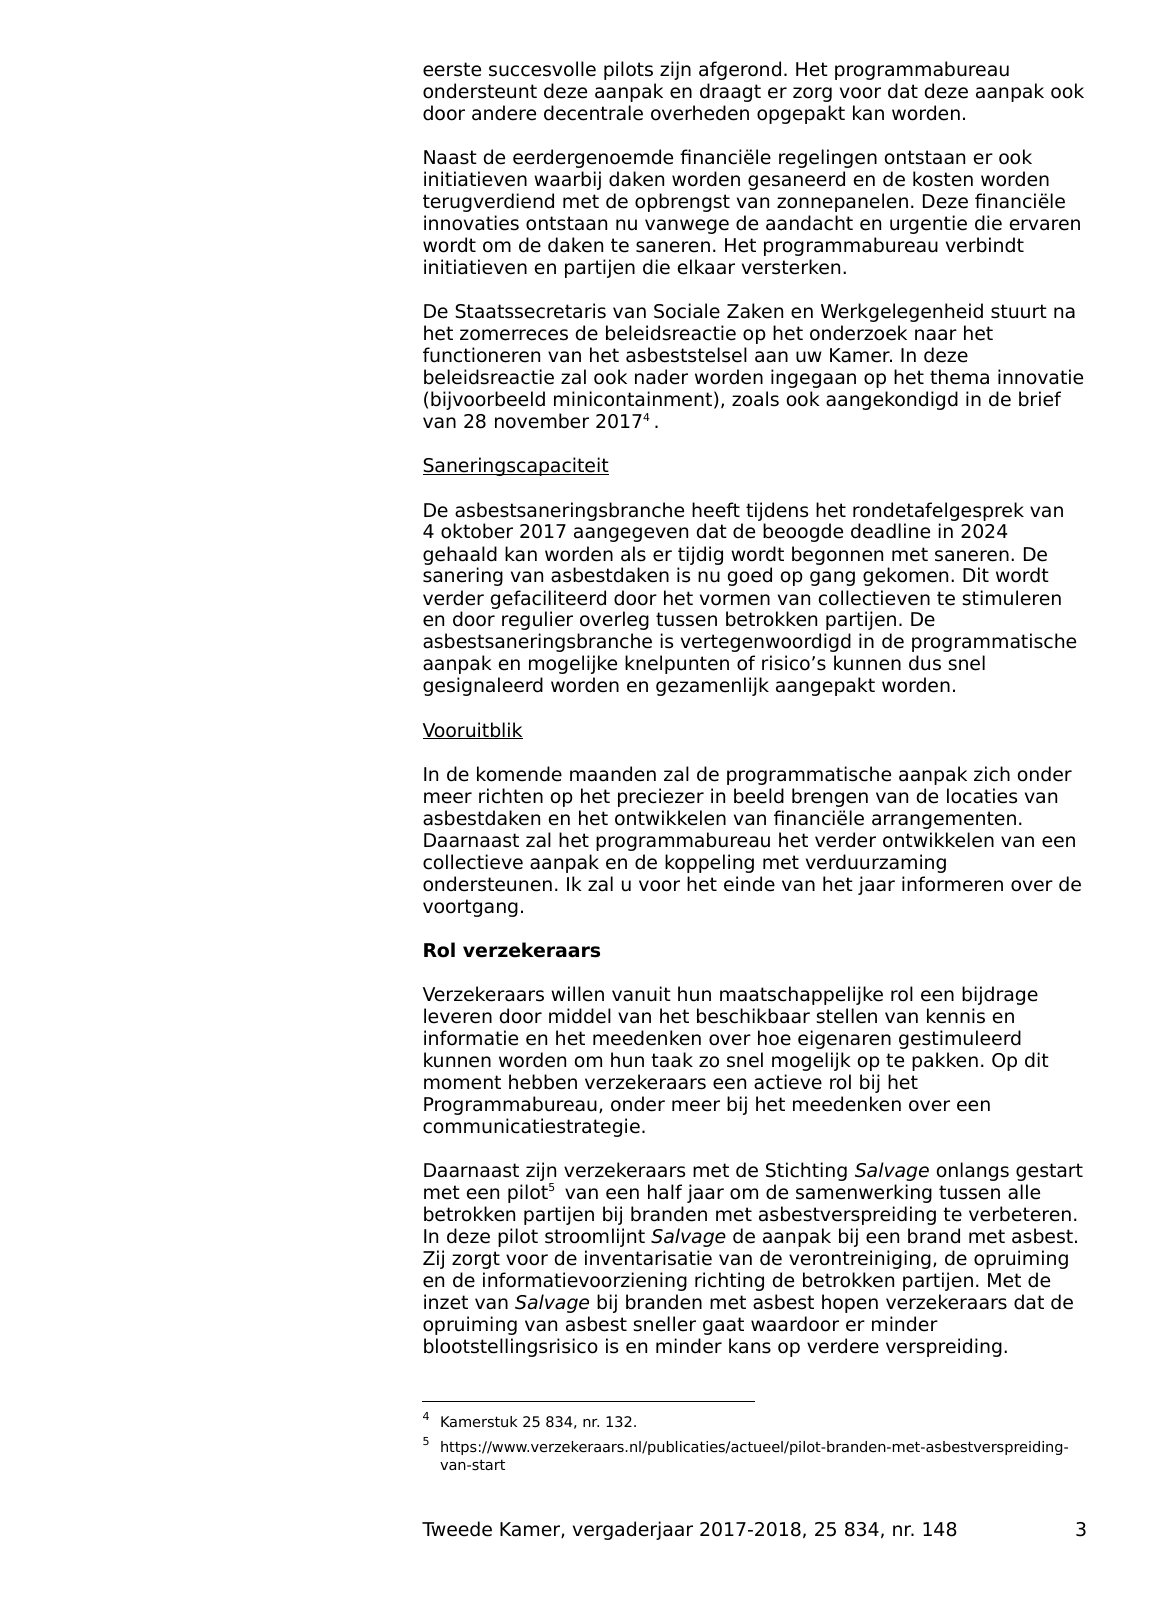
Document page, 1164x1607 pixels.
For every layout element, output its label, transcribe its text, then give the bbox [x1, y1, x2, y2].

text eerste succesvolle pilots zijn afgerond. Het programmabureau ondersteunt deze aanpak en draagt er zorg voor dat deze aanpak ook door andere decentrale overheden opgepakt kan worden. [422, 59, 1087, 125]
text Kamerstuk 25 834, nr. 132. [422, 1410, 1087, 1432]
subtitle Rol verzekeraars [422, 940, 1087, 962]
subtitle Vooruitblik [422, 719, 1087, 741]
text De Staatssecretaris van Sociale Zaken en Werkgelegenheid stuurt na het zomerreces de beleidsreactie op het onderzoek naar het functioneren van het asbeststelsel aan uw Kamer. In deze beleidsreactie zal ook nader worden ingegaan op het thema innovatie (bijvoorbeeld minicontainment), zoals ook aangekondigd in de brief van 28 november 2017. [422, 301, 1087, 433]
text De asbestsaneringsbranche heeft tijdens het rondetafelgesprek van 4 oktober 2017 aangegeven dat de beoogde deadline in 2024 gehaald kan worden als er tijdig wordt begonnen met saneren. De sanering van asbestdaken is nu goed op gang gekomen. Dit wordt verder gefaciliteerd door het vormen van collectieven te stimuleren en door regulier overleg tussen betrokken partijen. De asbestsaneringsbranche is vertegenwoordigd in de programmatische aanpak en mogelijke knelpunten of risico’s kunnen dus snel gesignaleerd worden en gezamenlijk aangepakt worden. [422, 499, 1087, 697]
text Naast de eerdergenoemde financiële regelingen ontstaan er ook initiatieven waarbij daken worden gesaneerd en de kosten worden terugverdiend met de opbrengst van zonnepanelen. Deze financiële innovaties ontstaan nu vanwege de aandacht en urgentie die ervaren wordt om de daken te saneren. Het programmabureau verbindt initiatieven en partijen die elkaar versterken. [422, 147, 1087, 279]
text Verzekeraars willen vanuit hun maatschappelijke rol een bijdrage leveren door middel van het beschikbaar stellen van kennis en informatie en het meedenken over hoe eigenaren gestimuleerd kunnen worden om hun taak zo snel mogelijk op te pakken. Op dit moment hebben verzekeraars een actieve rol bij het Programmabureau, onder meer bij het meedenken over een communicatiestrategie. [422, 984, 1087, 1138]
text Daarnaast zijn verzekeraars met de Stichting Salvage onlangs gestart met een pilot van een half jaar om de samenwerking tussen alle betrokken partijen bij branden met asbestverspreiding te verbeteren. In deze pilot stroomlijnt Salvage de aanpak bij een brand met asbest. Zij zorgt voor de inventarisatie van de verontreiniging, de opruiming en de informatievoorziening richting de betrokken partijen. Met de inzet van Salvage bij branden met asbest hopen verzekeraars dat de opruiming van asbest sneller gaat waardoor er minder blootstellingsrisico is en minder kans op verdere verspreiding. [422, 1160, 1087, 1358]
text In de komende maanden zal de programmatische aanpak zich onder meer richten op het preciezer in beeld brengen van de locaties van asbestdaken en het ontwikkelen van financiële arrangementen. Daarnaast zal het programmabureau het verder ontwikkelen van een collectieve aanpak en de koppeling met verduurzaming ondersteunen. Ik zal u voor het einde van het jaar informeren over de voortgang. [422, 764, 1087, 917]
text https://www.verzekeraars.nl/publicaties/actueel/pilot-branden-met-asbestverspreiding-van-start [422, 1435, 1087, 1474]
subtitle Saneringscapaciteit [422, 455, 1087, 477]
